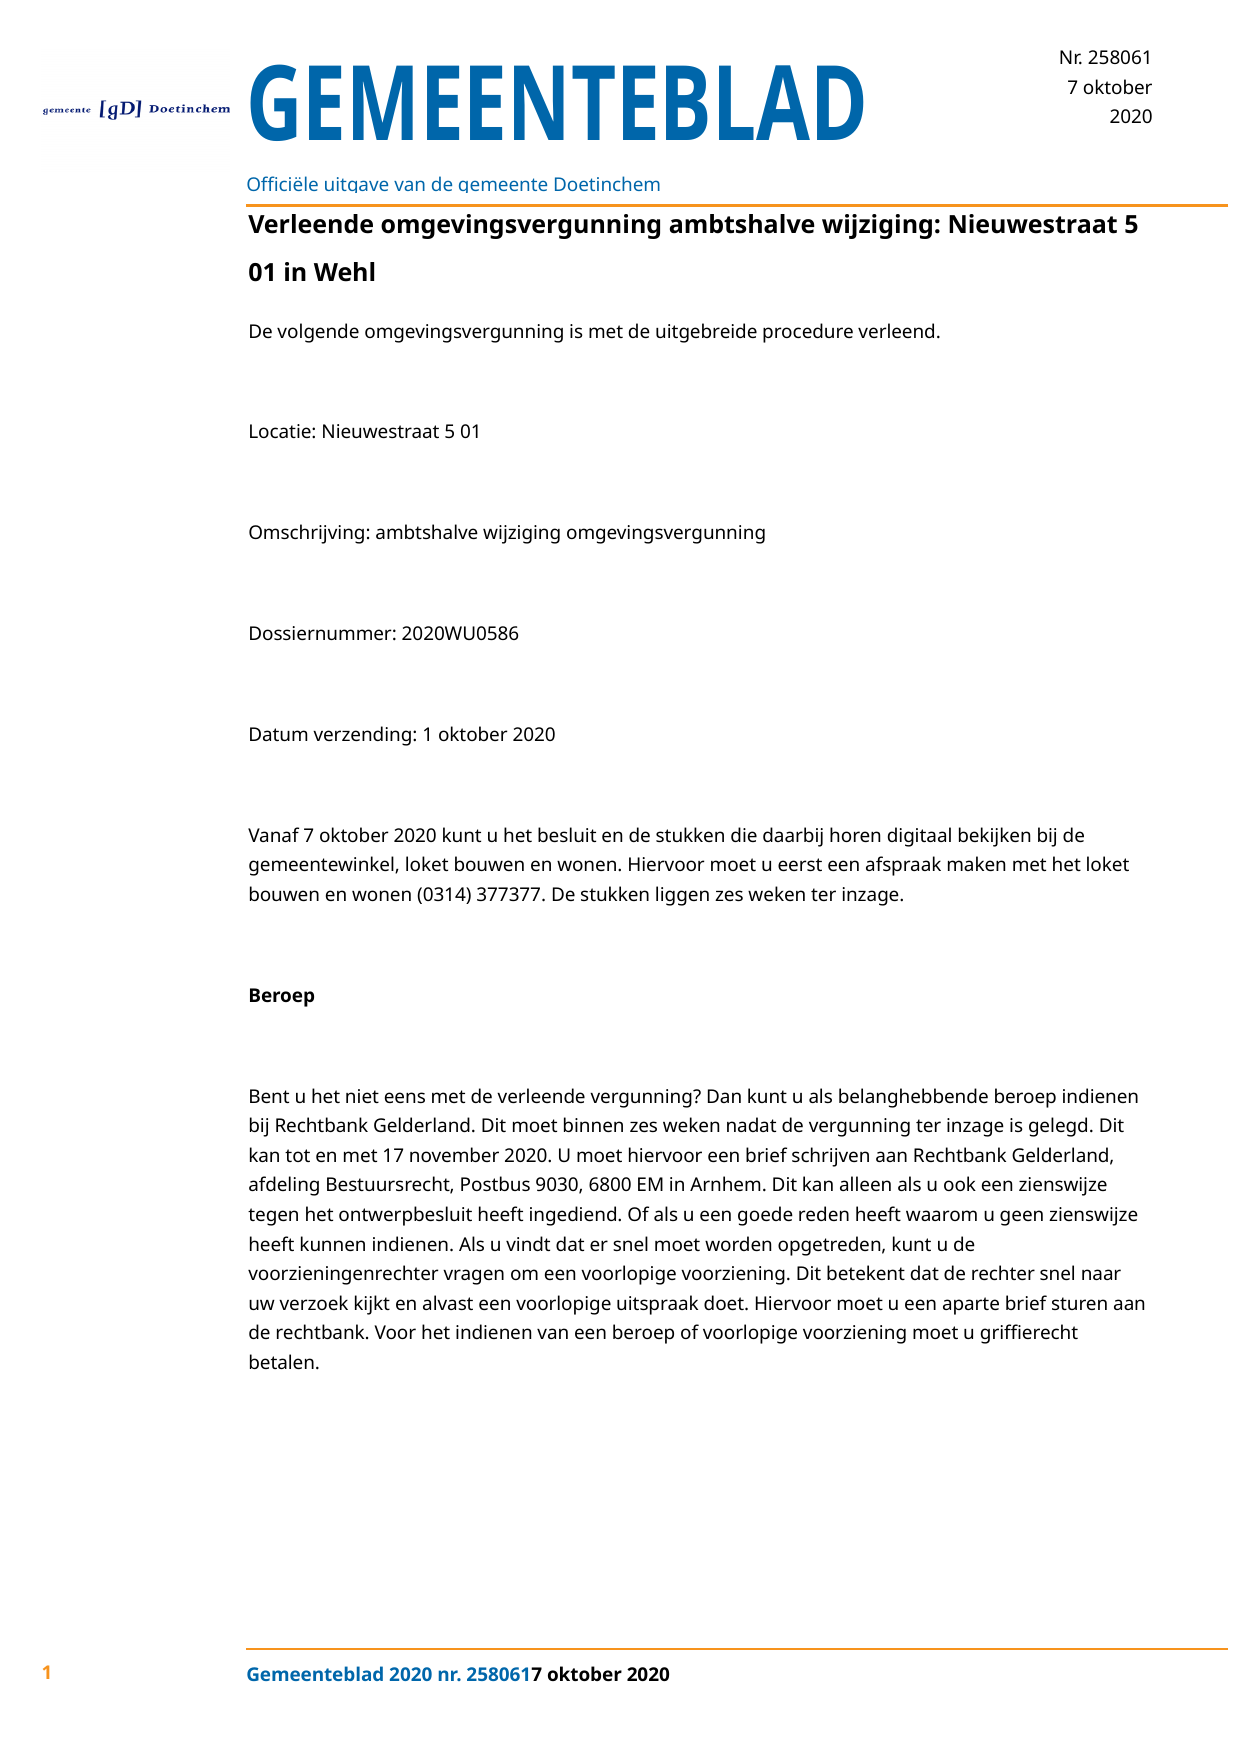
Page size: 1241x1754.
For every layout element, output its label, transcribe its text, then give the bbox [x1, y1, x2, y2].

text De volgende omgevingsvergunning is met de uitgebreide procedure verleend. [248, 318, 1152, 344]
text Verleende omgevingsvergunning ambtshalve wijziging: Nieuwestraat 5 01 in Wehl [248, 207, 1152, 288]
text Bent u het niet eens met de verleende vergunning? Dan kunt u als belanghebbende beroep indienen bij Rechtbank Gelderland. Dit moet binnen zes weken nadat de vergunning ter inzage is gelegd. Dit kan tot en met 17 november 2020. U moet hiervoor een brief schrijven aan Rechtbank Gelderland, afdeling Bestuursrecht, Postbus 9030, 6800 EM in Arnhem. Dit kan alleen als u ook een zienswijze tegen het ontwerpbesluit heeft ingediend. Of als u een goede reden heeft waarom u geen zienswijze heeft kunnen indienen. Als u vindt dat er snel moet worden opgetreden, kunt u de voorzieningenrechter vragen om een voorlopige voorziening. Dit betekent dat de rechter snel naar uw verzoek kijkt en alvast een voorlopige uitspraak doet. Hiervoor moet u een aparte brief sturen aan de rechtbank. Voor het indienen van een beroep of voorlopige voorziening moet u griffierecht betalen. [248, 1083, 1152, 1375]
text Locatie: Nieuwestraat 5 01 [248, 419, 1152, 444]
text Dossiernummer: 2020WU0586 [248, 620, 1152, 646]
text Datum verzending: 1 oktober 2020 [248, 721, 1152, 747]
text Omschrijving: ambtshalve wijziging omgevingsvergunning [248, 519, 1152, 545]
text Vanaf 7 oktober 2020 kunt u het besluit en de stukken die daarbij horen digitaal bekijken bij de gemeentewinkel, loket bouwen en wonen. Hiervoor moet u eerst een afspraak maken met het loket bouwen en wonen (0314) 377377. De stukken liggen zes weken ter inzage. [248, 822, 1152, 907]
picture [41, 47, 231, 172]
text Beroep [248, 982, 1152, 1008]
